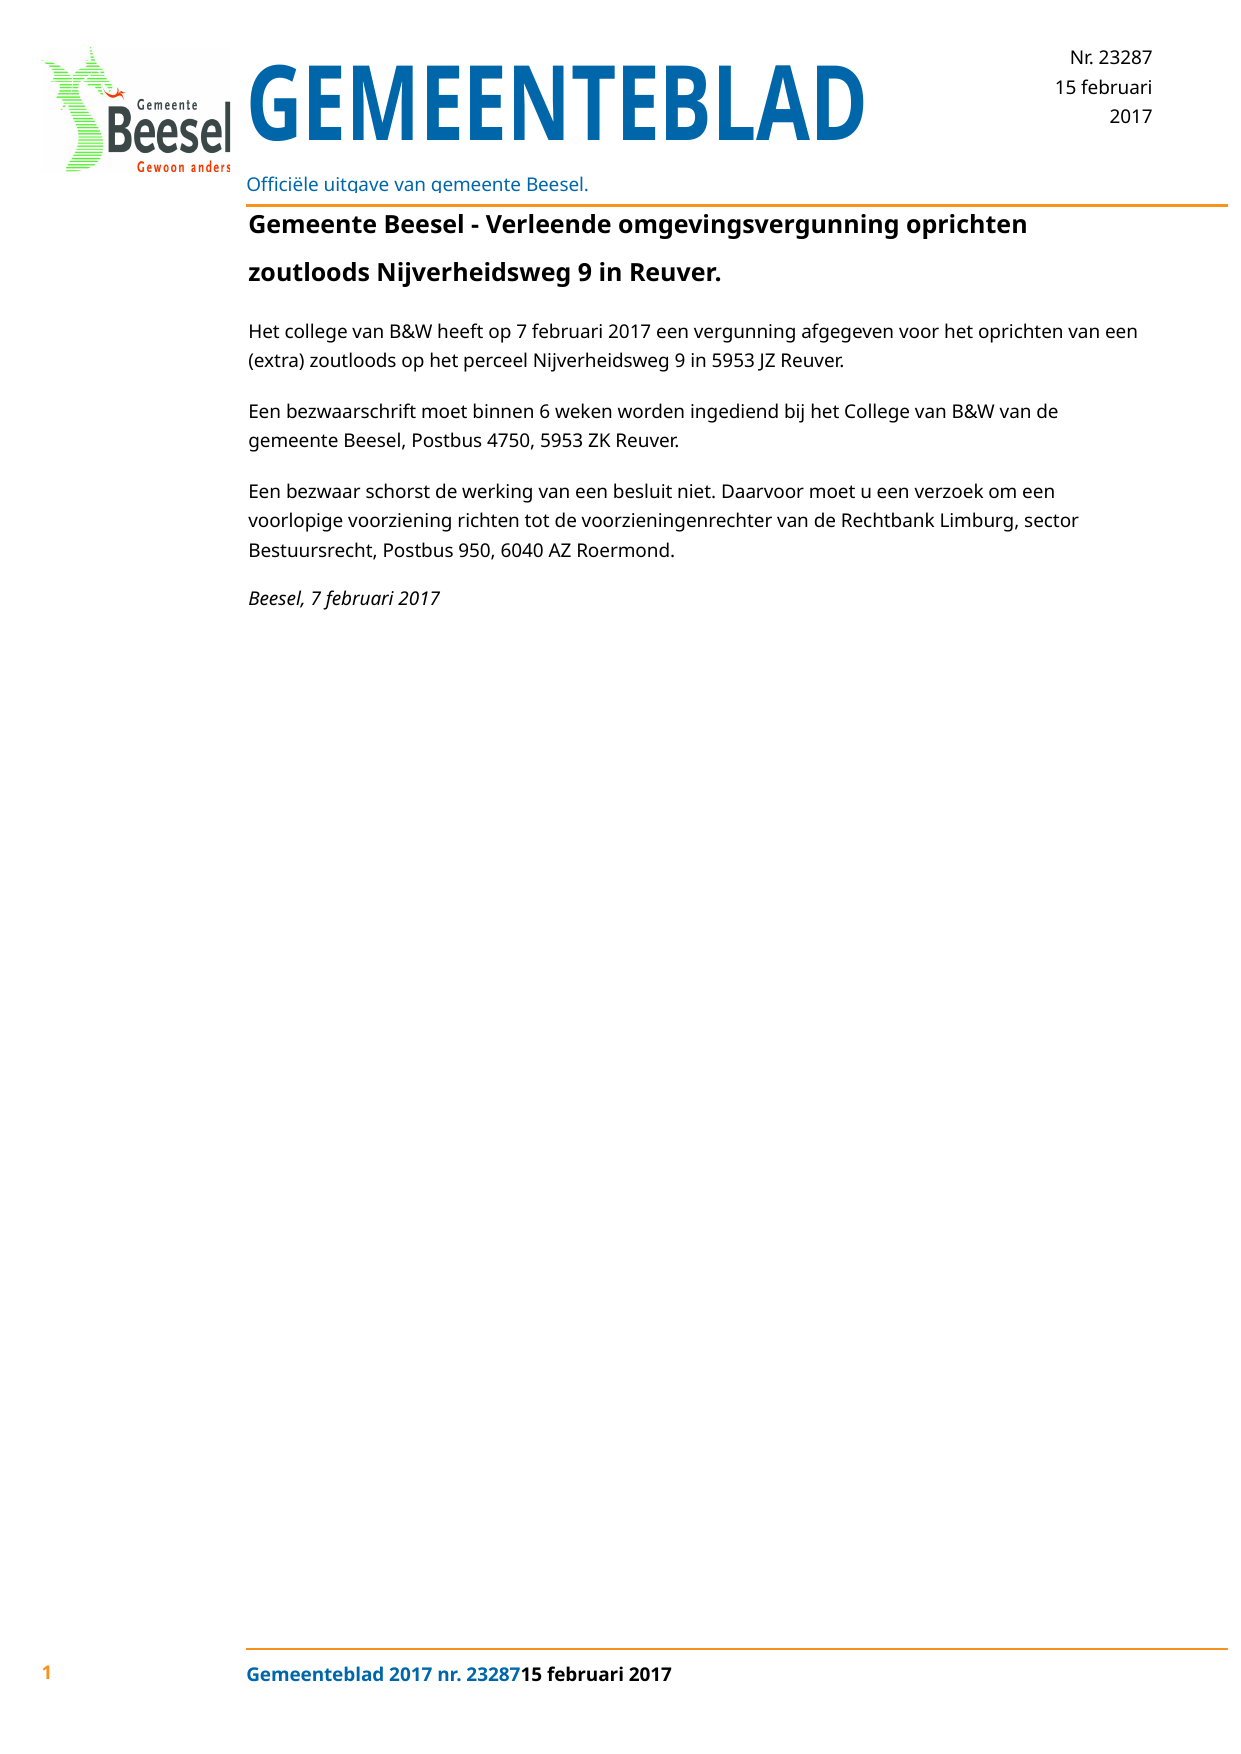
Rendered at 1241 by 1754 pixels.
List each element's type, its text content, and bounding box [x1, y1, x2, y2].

text Beesel, 7 februari 2017 [248, 585, 1152, 611]
text Een bezwaarschrift moet binnen 6 weken worden ingediend bij het College van B&W van de gemeente Beesel, Postbus 4750, 5953 ZK Reuver. [248, 398, 1152, 453]
text Gemeente Beesel - Verleende omgevingsvergunning oprichten zoutloods Nijverheidsweg 9 in Reuver. [248, 207, 1152, 288]
picture [41, 47, 231, 172]
text Het college van B&W heeft op 7 februari 2017 een vergunning afgegeven voor het oprichten van een (extra) zoutloods op het perceel Nijverheidsweg 9 in 5953 JZ Reuver. [248, 318, 1152, 373]
text Een bezwaar schorst de werking van een besluit niet. Daarvoor moet u een verzoek om een voorlopige voorziening richten tot de voorzieningenrechter van de Rechtbank Limburg, sector Bestuursrecht, Postbus 950, 6040 AZ Roermond. [248, 478, 1152, 563]
